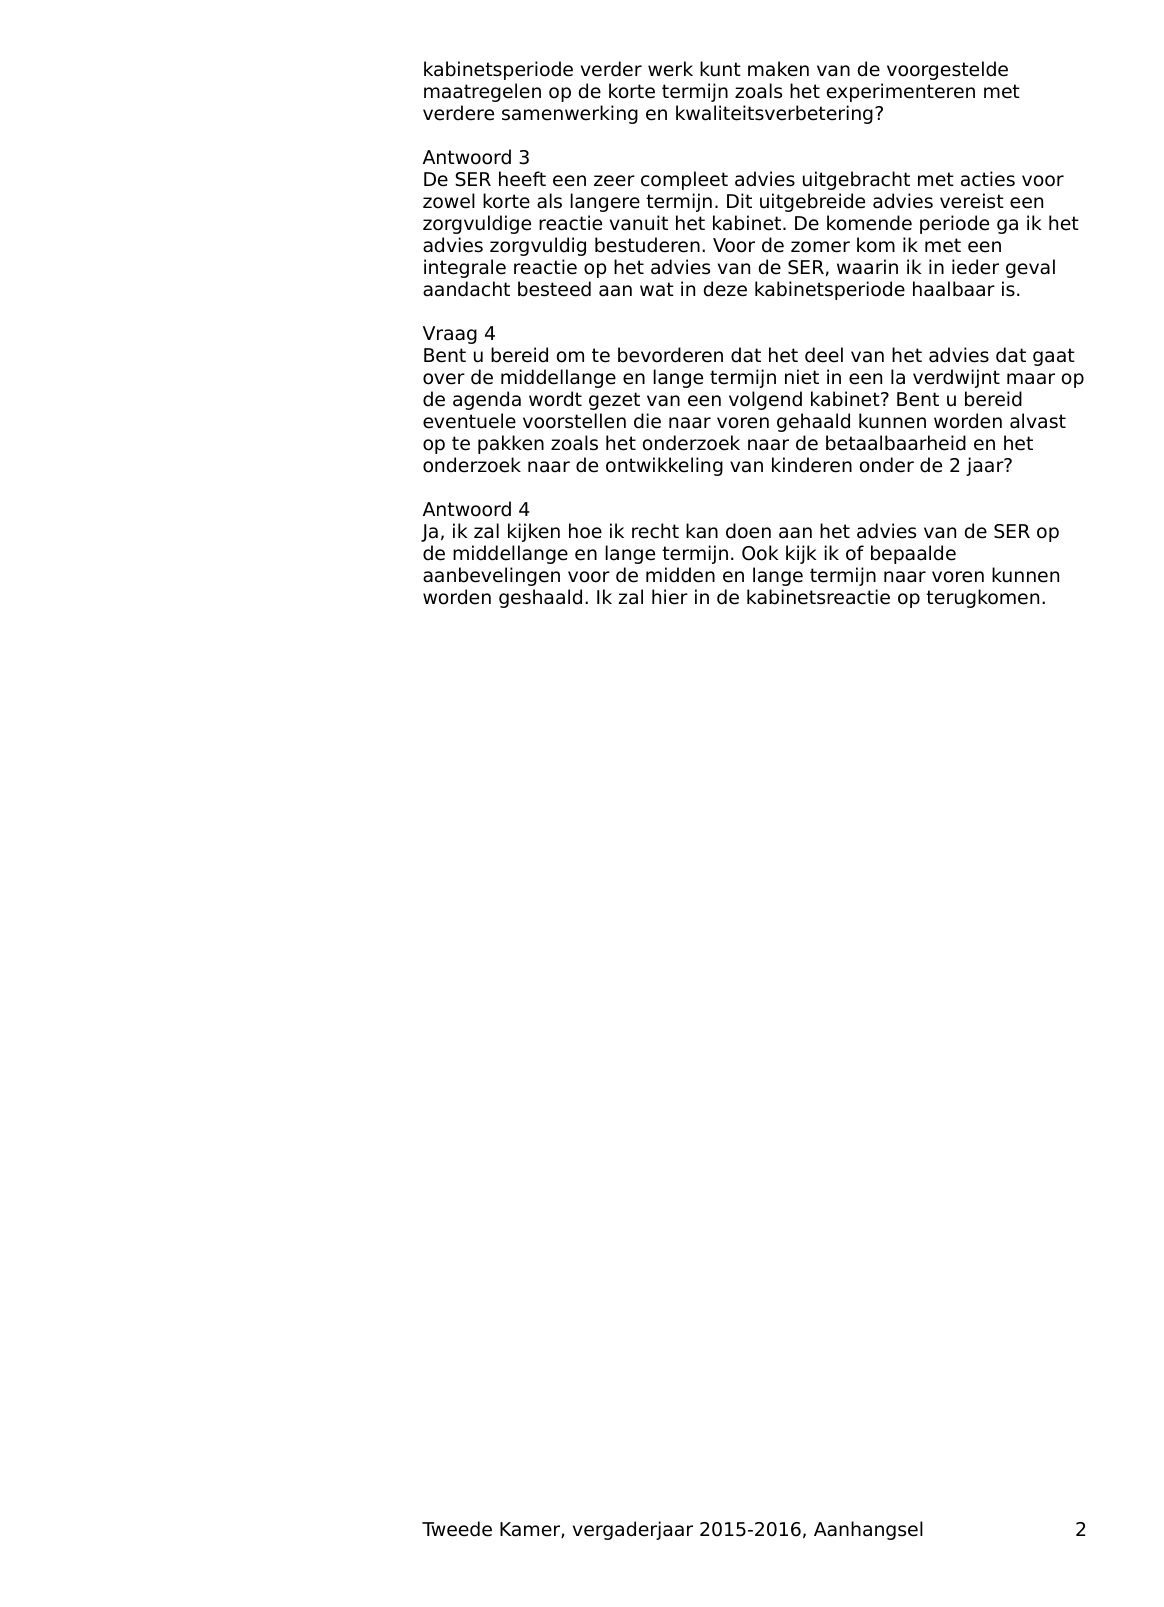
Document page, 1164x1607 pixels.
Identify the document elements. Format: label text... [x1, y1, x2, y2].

text Vraag 4 [422, 323, 1087, 345]
text kabinetsperiode verder werk kunt maken van de voorgestelde maatregelen op de korte termijn zoals het experimenteren met verdere samenwerking en kwaliteitsverbetering? [422, 59, 1087, 125]
text Antwoord 4 [422, 499, 1087, 521]
text De SER heeft een zeer compleet advies uitgebracht met acties voor zowel korte als langere termijn. Dit uitgebreide advies vereist een zorgvuldige reactie vanuit het kabinet. De komende periode ga ik het advies zorgvuldig bestuderen. Voor de zomer kom ik met een integrale reactie op het advies van de SER, waarin ik in ieder geval aandacht besteed aan wat in deze kabinetsperiode haalbaar is. [422, 169, 1087, 301]
text Bent u bereid om te bevorderen dat het deel van het advies dat gaat over de middellange en lange termijn niet in een la verdwijnt maar op de agenda wordt gezet van een volgend kabinet? Bent u bereid eventuele voorstellen die naar voren gehaald kunnen worden alvast op te pakken zoals het onderzoek naar de betaalbaarheid en het onderzoek naar de ontwikkeling van kinderen onder de 2 jaar? [422, 345, 1087, 477]
text Ja, ik zal kijken hoe ik recht kan doen aan het advies van de SER op de middellange en lange termijn. Ook kijk ik of bepaalde aanbevelingen voor de midden en lange termijn naar voren kunnen worden geshaald. Ik zal hier in de kabinetsreactie op terugkomen. [422, 521, 1087, 609]
text Antwoord 3 [422, 147, 1087, 169]
